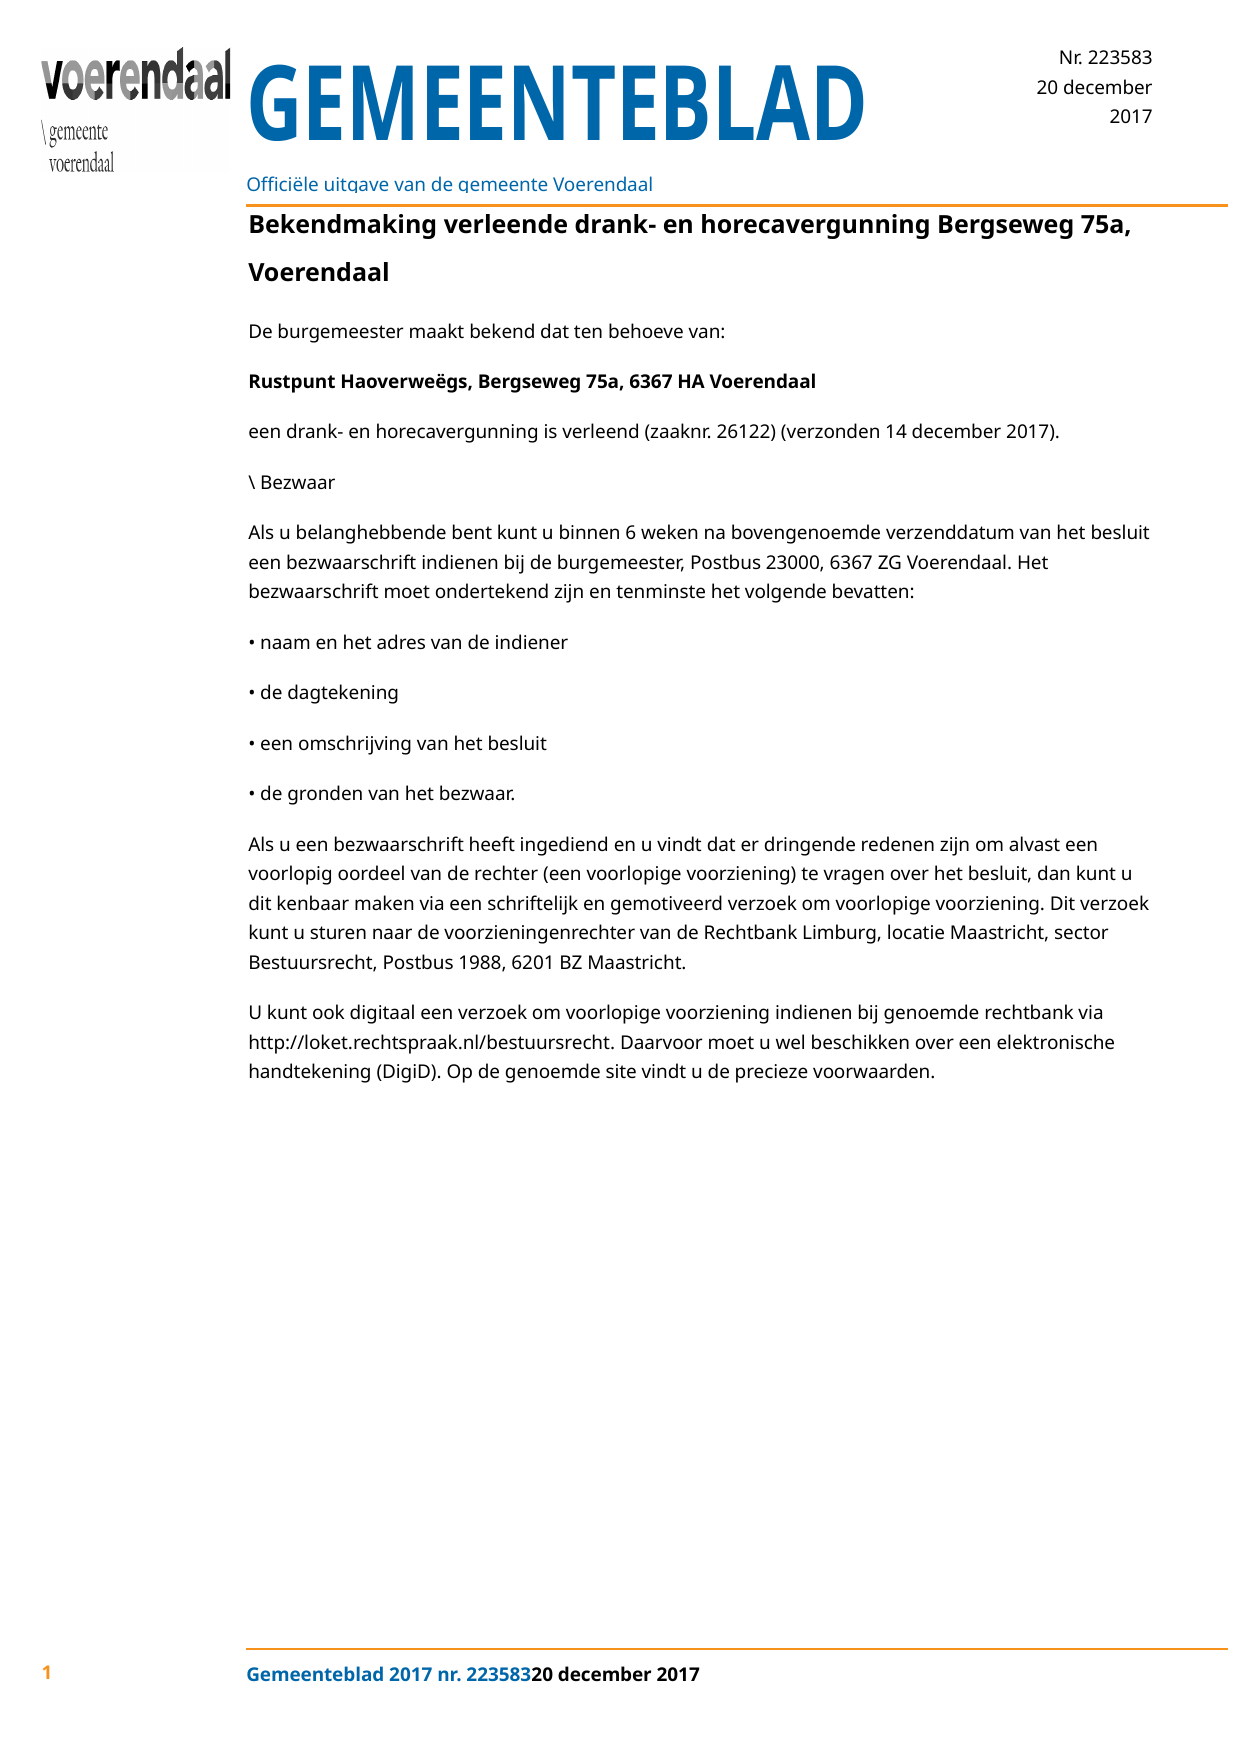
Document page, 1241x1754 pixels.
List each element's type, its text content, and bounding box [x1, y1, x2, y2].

text • een omschrijving van het besluit [248, 730, 1152, 756]
text • de dagtekening [248, 679, 1152, 705]
text De burgemeester maakt bekend dat ten behoeve van: [248, 318, 1152, 344]
text • naam en het adres van de indiener [248, 629, 1152, 655]
text Bekendmaking verleende drank- en horecavergunning Bergseweg 75a, Voerendaal [248, 207, 1152, 288]
text een drank- en horecavergunning is verleend (zaaknr. 26122) (verzonden 14 december 2017). [248, 419, 1152, 444]
text Als u belanghebbende bent kunt u binnen 6 weken na bovengenoemde verzenddatum van het besluit een bezwaarschrift indienen bij de burgemeester, Postbus 23000, 6367 ZG Voerendaal. Het bezwaarschrift moet ondertekend zijn en tenminste het volgende bevatten: [248, 519, 1152, 604]
text U kunt ook digitaal een verzoek om voorlopige voorziening indienen bij genoemde rechtbank via http://loket.rechtspraak.nl/bestuursrecht. Daarvoor moet u wel beschikken over een elektronische handtekening (DigiD). Op de genoemde site vindt u de precieze voorwaarden. [248, 999, 1152, 1084]
text • de gronden van het bezwaar. [248, 780, 1152, 806]
text Rustpunt Haoverweëgs, Bergseweg 75a, 6367 HA Voerendaal [248, 368, 1152, 394]
text Als u een bezwaarschrift heeft ingediend en u vindt dat er dringende redenen zijn om alvast een voorlopig oordeel van de rechter (een voorlopige voorziening) te vragen over het besluit, dan kunt u dit kenbaar maken via een schriftelijk en gemotiveerd verzoek om voorlopige voorziening. Dit verzoek kunt u sturen naar de voorzieningenrechter van de Rechtbank Limburg, locatie Maastricht, sector Bestuursrecht, Postbus 1988, 6201 BZ Maastricht. [248, 831, 1152, 975]
picture [41, 47, 231, 172]
text \ Bezwaar [248, 469, 1152, 495]
